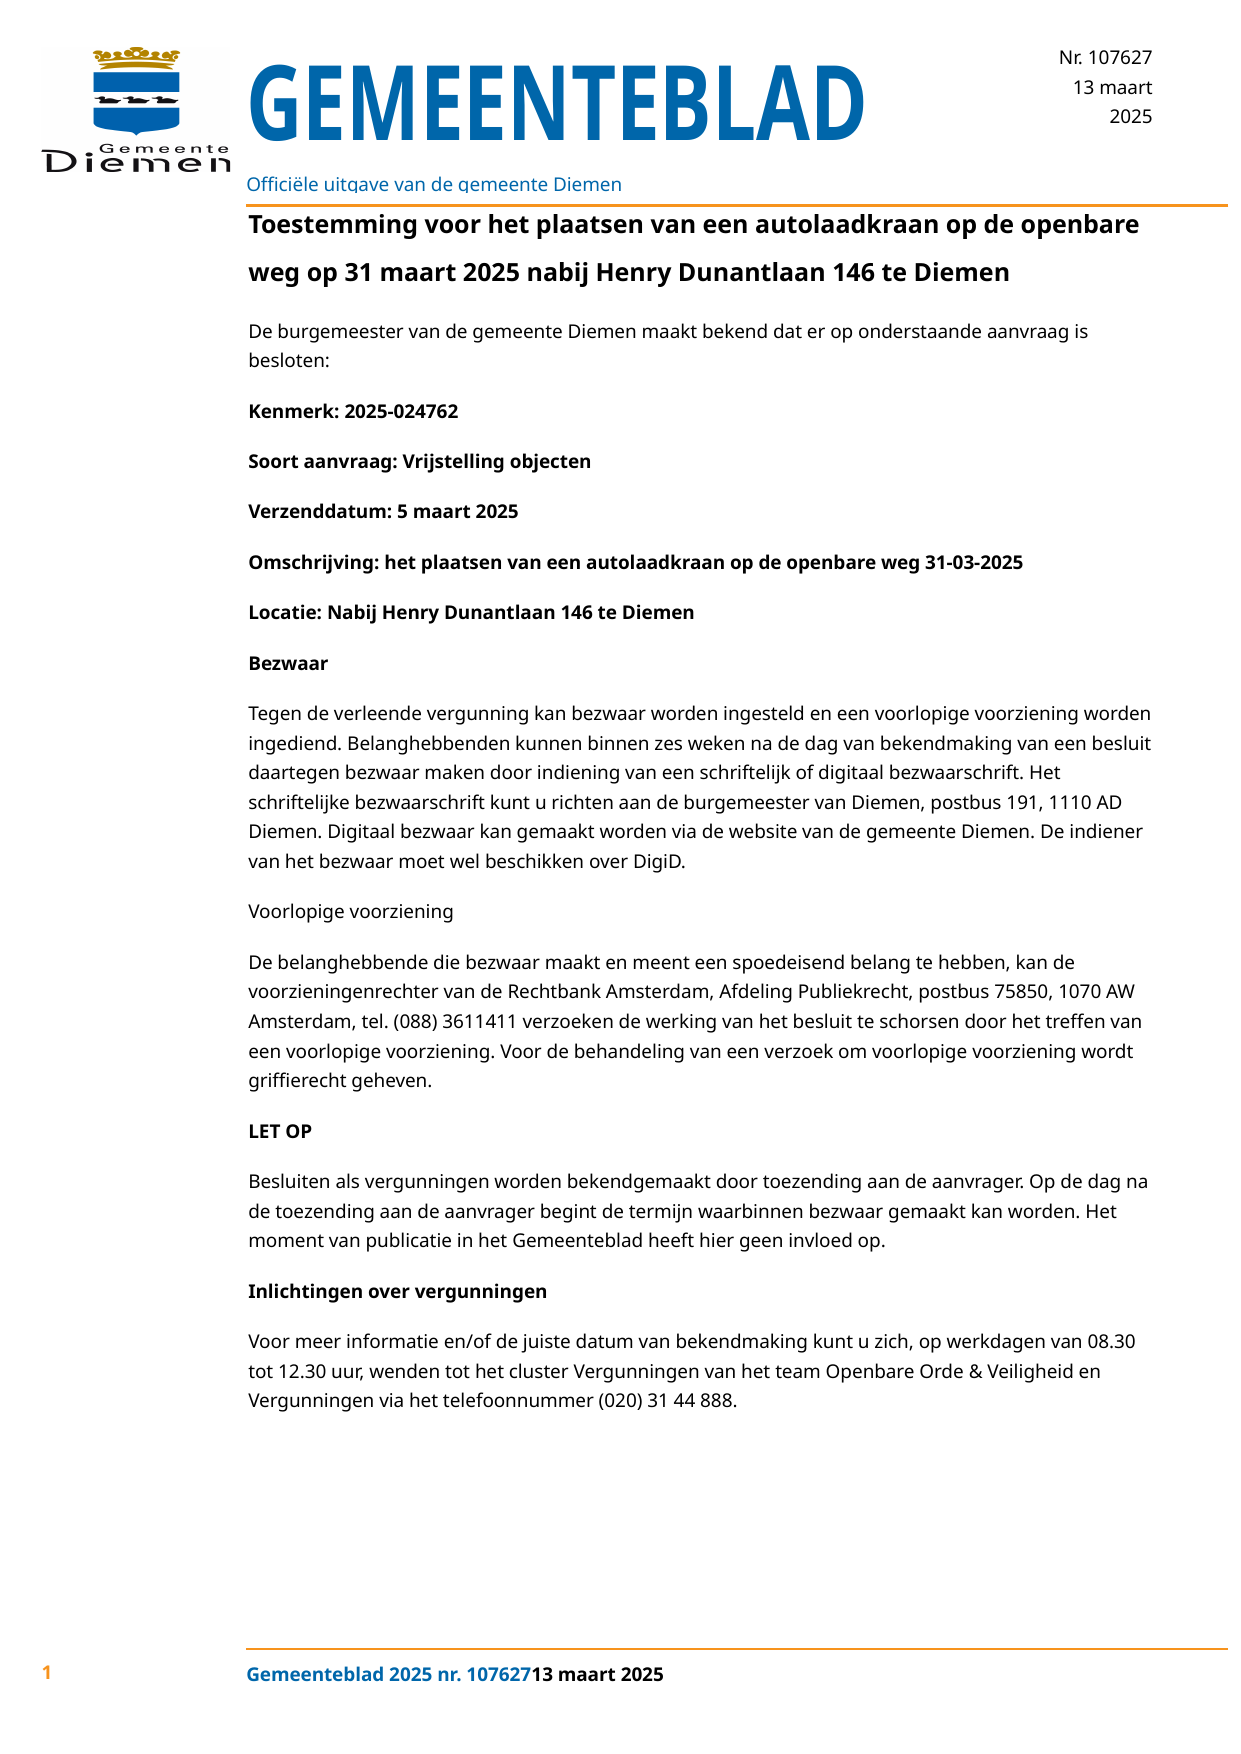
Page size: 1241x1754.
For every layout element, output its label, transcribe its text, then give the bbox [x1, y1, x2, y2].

text Tegen de verleende vergunning kan bezwaar worden ingesteld en een voorlopige voorziening worden ingediend. Belanghebbenden kunnen binnen zes weken na de dag van bekendmaking van een besluit daartegen bezwaar maken door indiening van een schriftelijk of digitaal bezwaarschrift. Het schriftelijke bezwaarschrift kunt u richten aan de burgemeester van Diemen, postbus 191, 1110 AD Diemen. Digitaal bezwaar kan gemaakt worden via de website van de gemeente Diemen. De indiener van het bezwaar moet wel beschikken over DigiD. [248, 700, 1152, 874]
text Omschrijving: het plaatsen van een autolaadkraan op de openbare weg 31-03-2025 [248, 549, 1152, 575]
text Locatie: Nabij Henry Dunantlaan 146 te Diemen [248, 599, 1152, 625]
text Toestemming voor het plaatsen van een autolaadkraan op de openbare weg op 31 maart 2025 nabij Henry Dunantlaan 146 te Diemen [248, 207, 1152, 288]
text Voor meer informatie en/of de juiste datum van bekendmaking kunt u zich, op werkdagen van 08.30 tot 12.30 uur, wenden tot het cluster Vergunningen van het team Openbare Orde & Veiligheid en Vergunningen via het telefoonnummer (020) 31 44 888. [248, 1328, 1152, 1413]
text Inlichtingen over vergunningen [248, 1278, 1152, 1304]
text De belanghebbende die bezwaar maakt en meent een spoedeisend belang te hebben, kan de voorzieningenrechter van de Rechtbank Amsterdam, Afdeling Publiekrecht, postbus 75850, 1070 AW Amsterdam, tel. (088) 3611411 verzoeken de werking van het besluit te schorsen door het treffen van een voorlopige voorziening. Voor de behandeling van een verzoek om voorlopige voorziening wordt griffierecht geheven. [248, 949, 1152, 1093]
text Voorlopige voorziening [248, 899, 1152, 924]
text Bezwaar [248, 650, 1152, 676]
text Besluiten als vergunningen worden bekendgemaakt door toezending aan de aanvrager. Op de dag na de toezending aan de aanvrager begint de termijn waarbinnen bezwaar gemaakt kan worden. Het moment van publicatie in het Gemeenteblad heeft hier geen invloed op. [248, 1168, 1152, 1253]
text Kenmerk: 2025-024762 [248, 398, 1152, 424]
text Soort aanvraag: Vrijstelling objecten [248, 448, 1152, 474]
text LET OP [248, 1118, 1152, 1144]
picture [41, 47, 231, 172]
text Verzenddatum: 5 maart 2025 [248, 499, 1152, 524]
text De burgemeester van de gemeente Diemen maakt bekend dat er op onderstaande aanvraag is besloten: [248, 318, 1152, 373]
